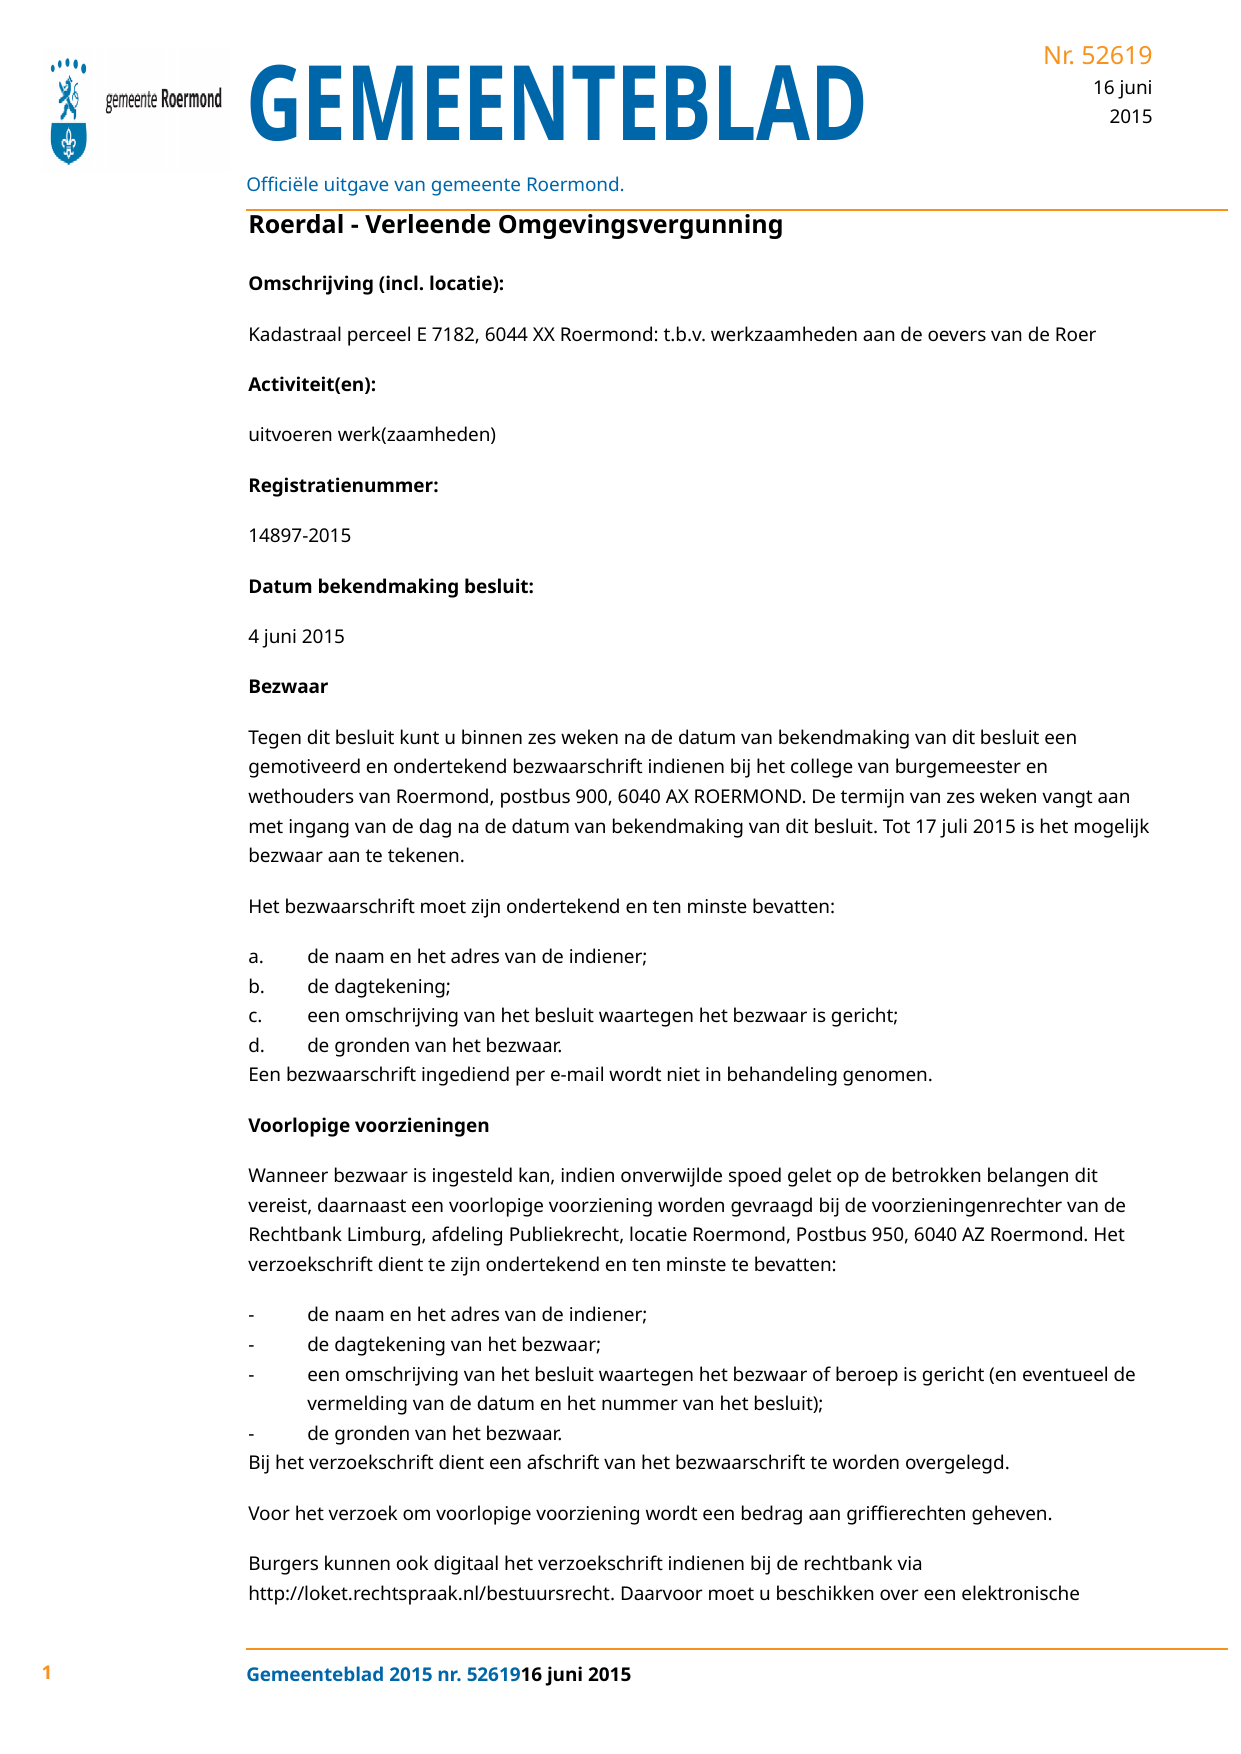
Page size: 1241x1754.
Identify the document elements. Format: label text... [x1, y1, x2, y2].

text Voor het verzoek om voorlopige voorziening wordt een bedrag aan griffierechten geheven. [248, 1500, 1152, 1526]
list de naam en het adres van de indiener; [248, 943, 1152, 969]
text Kadastraal perceel E 7182, 6044 XX Roermond: t.b.v. werkzaamheden aan de oevers van de Roer [248, 321, 1152, 346]
text Tegen dit besluit kunt u binnen zes weken na de datum van bekendmaking van dit besluit een gemotiveerd en ondertekend bezwaarschrift indienen bij het college van burgemeester en wethouders van Roermond, postbus 900, 6040 AX ROERMOND. De termijn van zes weken vangt aan met ingang van de dag na de datum van bekendmaking van dit besluit. Tot 17 juli 2015 is het mogelijk bezwaar aan te tekenen. [248, 724, 1152, 868]
list de naam en het adres van de indiener; [248, 1302, 1152, 1327]
text Voorlopige voorzieningen [248, 1112, 1152, 1138]
text Activiteit(en): [248, 371, 1152, 397]
text Bij het verzoekschrift dient een afschrift van het bezwaarschrift te worden overgelegd. [248, 1449, 1152, 1475]
text uitvoeren werk(zaamheden) [248, 422, 1152, 447]
text 4 juni 2015 [248, 623, 1152, 649]
text Bezwaar [248, 674, 1152, 699]
picture [41, 47, 231, 172]
text Wanneer bezwaar is ingesteld kan, indien onverwijlde spoed gelet op de betrokken belangen dit vereist, daarnaast een voorlopige voorziening worden gevraagd bij de voorzieningenrechter van de Rechtbank Limburg, afdeling Publiekrecht, locatie Roermond, Postbus 950, 6040 AZ Roermond. Het verzoekschrift dient te zijn ondertekend en ten minste te bevatten: [248, 1162, 1152, 1277]
text Burgers kunnen ook digitaal het verzoekschrift indienen bij de rechtbank via http://loket.rechtspraak.nl/bestuursrecht. Daarvoor moet u beschikken over een elektronische [248, 1550, 1152, 1606]
text Registratienummer: [248, 472, 1152, 498]
list de dagtekening; [248, 973, 1152, 998]
list de gronden van het bezwaar. [248, 1420, 1152, 1446]
text Datum bekendmaking besluit: [248, 573, 1152, 598]
list een omschrijving van het besluit waartegen het bezwaar is gericht; [248, 1002, 1152, 1028]
text Roerdal - Verleende Omgevingsvergunning [248, 211, 1152, 241]
list een omschrijving van het besluit waartegen het bezwaar of beroep is gericht (en eventueel de vermelding van de datum en het nummer van het besluit); [248, 1361, 1152, 1416]
text Omschrijving (incl. locatie): [248, 270, 1152, 296]
list de gronden van het bezwaar. [248, 1032, 1152, 1058]
text Een bezwaarschrift ingediend per e-mail wordt niet in behandeling genomen. [248, 1062, 1152, 1087]
text 14897-2015 [248, 522, 1152, 548]
text Het bezwaarschrift moet zijn ondertekend en ten minste bevatten: [248, 893, 1152, 918]
list de dagtekening van het bezwaar; [248, 1331, 1152, 1357]
